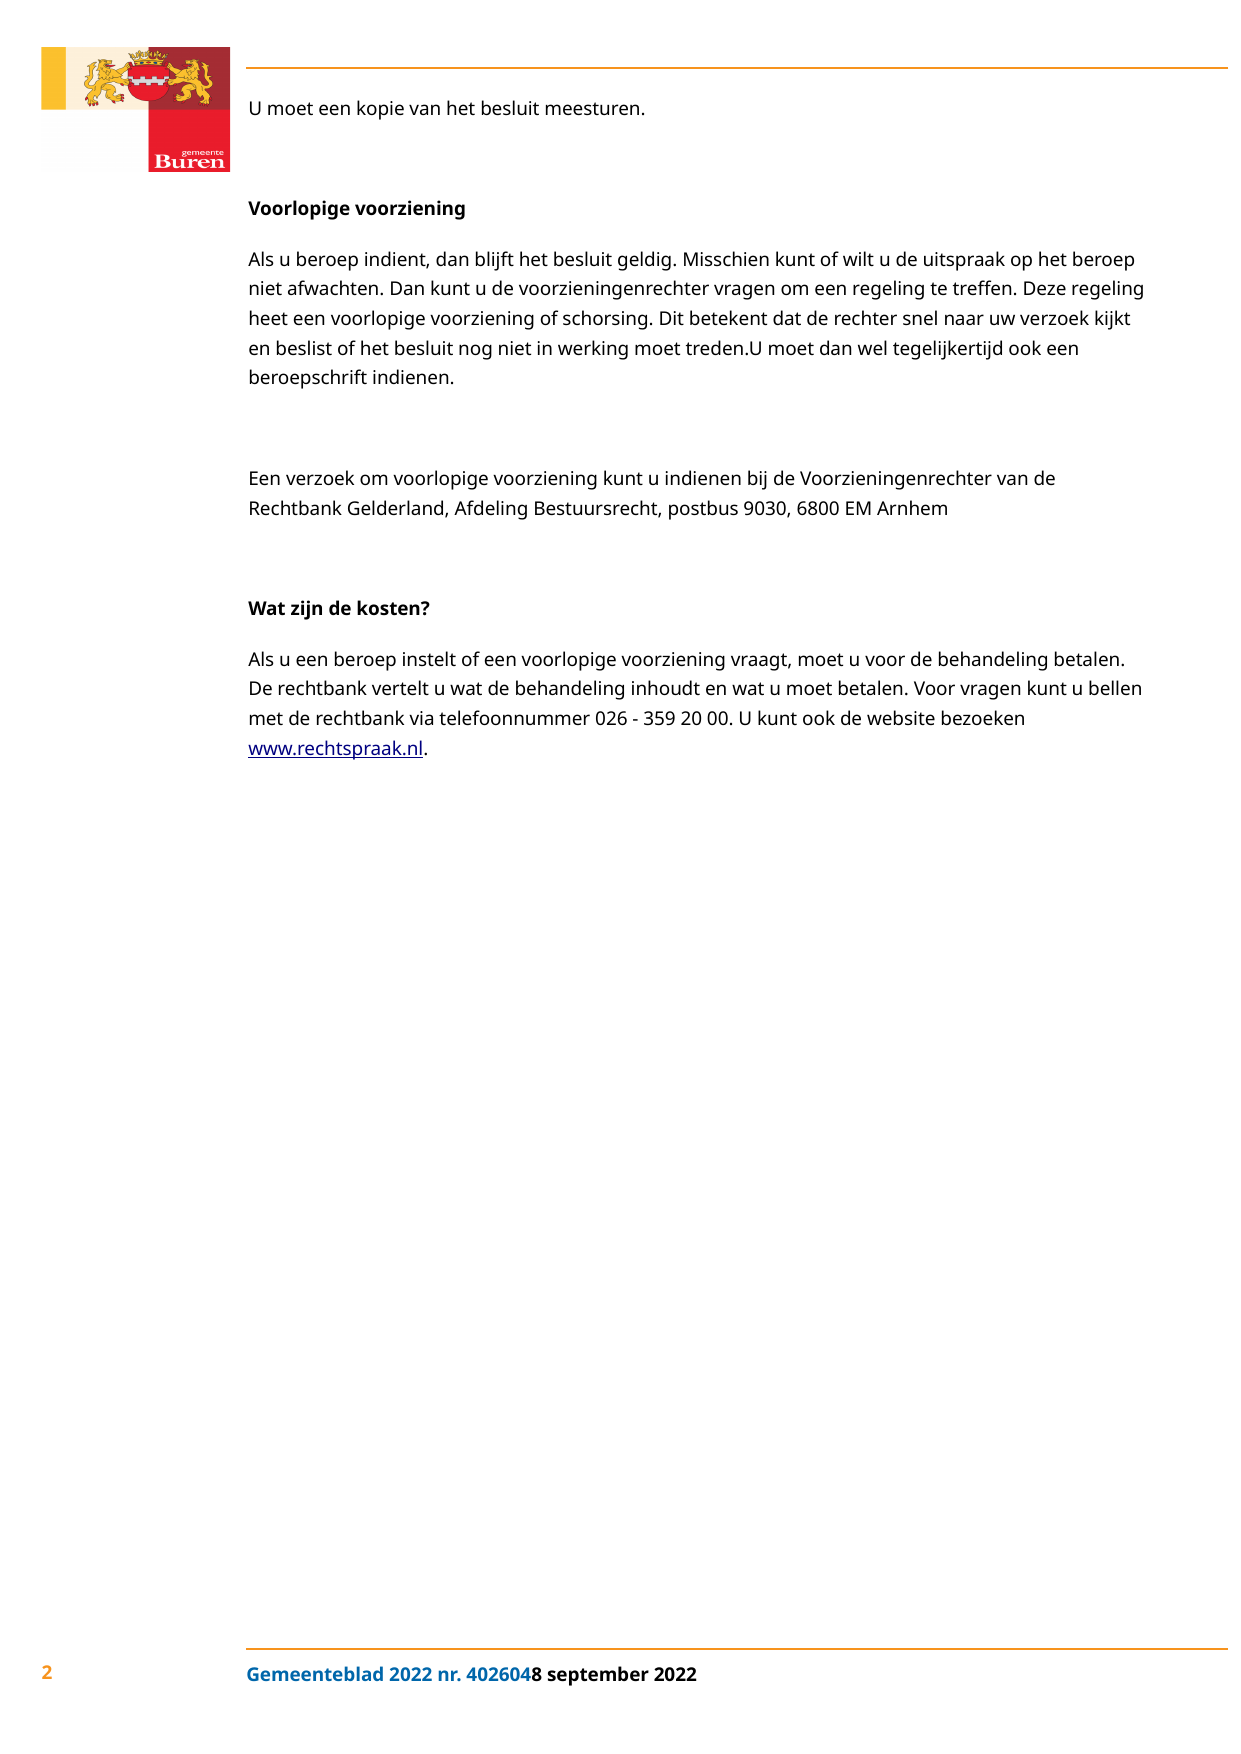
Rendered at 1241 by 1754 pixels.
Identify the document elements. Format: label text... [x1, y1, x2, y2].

text Voorlopige voorziening [248, 196, 1152, 221]
text Een verzoek om voorlopige voorziening kunt u indienen bij de Voorzieningenrechter van de Rechtbank Gelderland, Afdeling Bestuursrecht, postbus 9030, 6800 EM Arnhem [248, 465, 1152, 521]
text U moet een kopie van het besluit meesturen. [248, 95, 1152, 121]
picture [41, 47, 231, 172]
text Wat zijn de kosten? [248, 596, 1152, 621]
text Als u een beroep instelt of een voorlopige voorziening vraagt, moet u voor de behandeling betalen. De rechtbank vertelt u wat de behandeling inhoudt en wat u moet betalen. Voor vragen kunt u bellen met de rechtbank via telefoonnummer 026 - 359 20 00. U kunt ook de website bezoeken www.rechtspraak.nl. [248, 646, 1152, 761]
text Als u beroep indient, dan blijft het besluit geldig. Misschien kunt of wilt u de uitspraak op het beroep niet afwachten. Dan kunt u de voorzieningenrechter vragen om een regeling te treffen. Deze regeling heet een voorlopige voorziening of schorsing. Dit betekent dat de rechter snel naar uw verzoek kijkt en beslist of het besluit nog niet in werking moet treden.U moet dan wel tegelijkertijd ook een beroepschrift indienen. [248, 246, 1152, 390]
